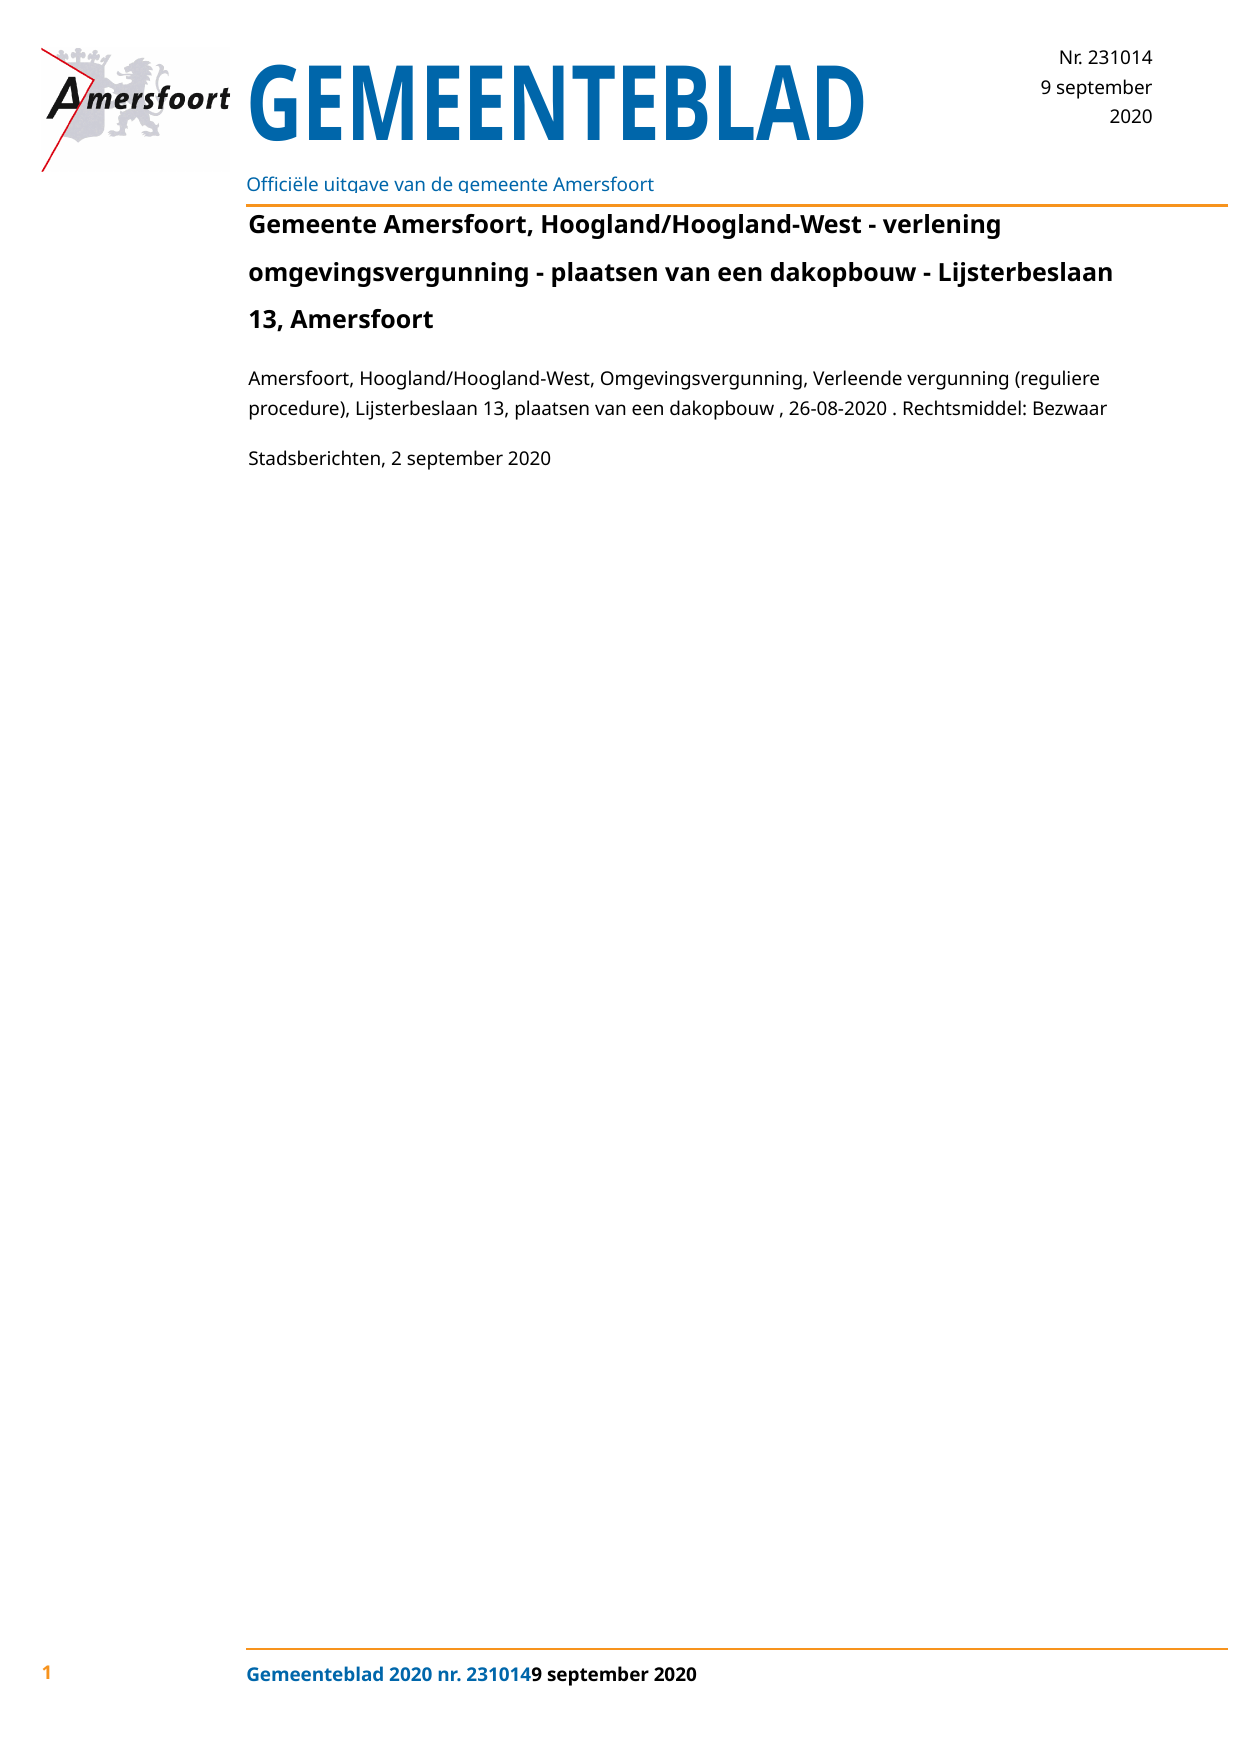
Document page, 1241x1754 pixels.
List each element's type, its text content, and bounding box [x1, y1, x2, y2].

text Stadsberichten, 2 september 2020 [248, 446, 1152, 471]
text Amersfoort, Hoogland/Hoogland-West, Omgevingsvergunning, Verleende vergunning (reguliere procedure), Lijsterbeslaan 13, plaatsen van een dakopbouw , 26-08-2020 . Rechtsmiddel: Bezwaar [248, 366, 1152, 421]
text Gemeente Amersfoort, Hoogland/Hoogland-West - verlening omgevingsvergunning - plaatsen van een dakopbouw - Lijsterbeslaan 13, Amersfoort [248, 207, 1152, 336]
picture [41, 47, 231, 172]
